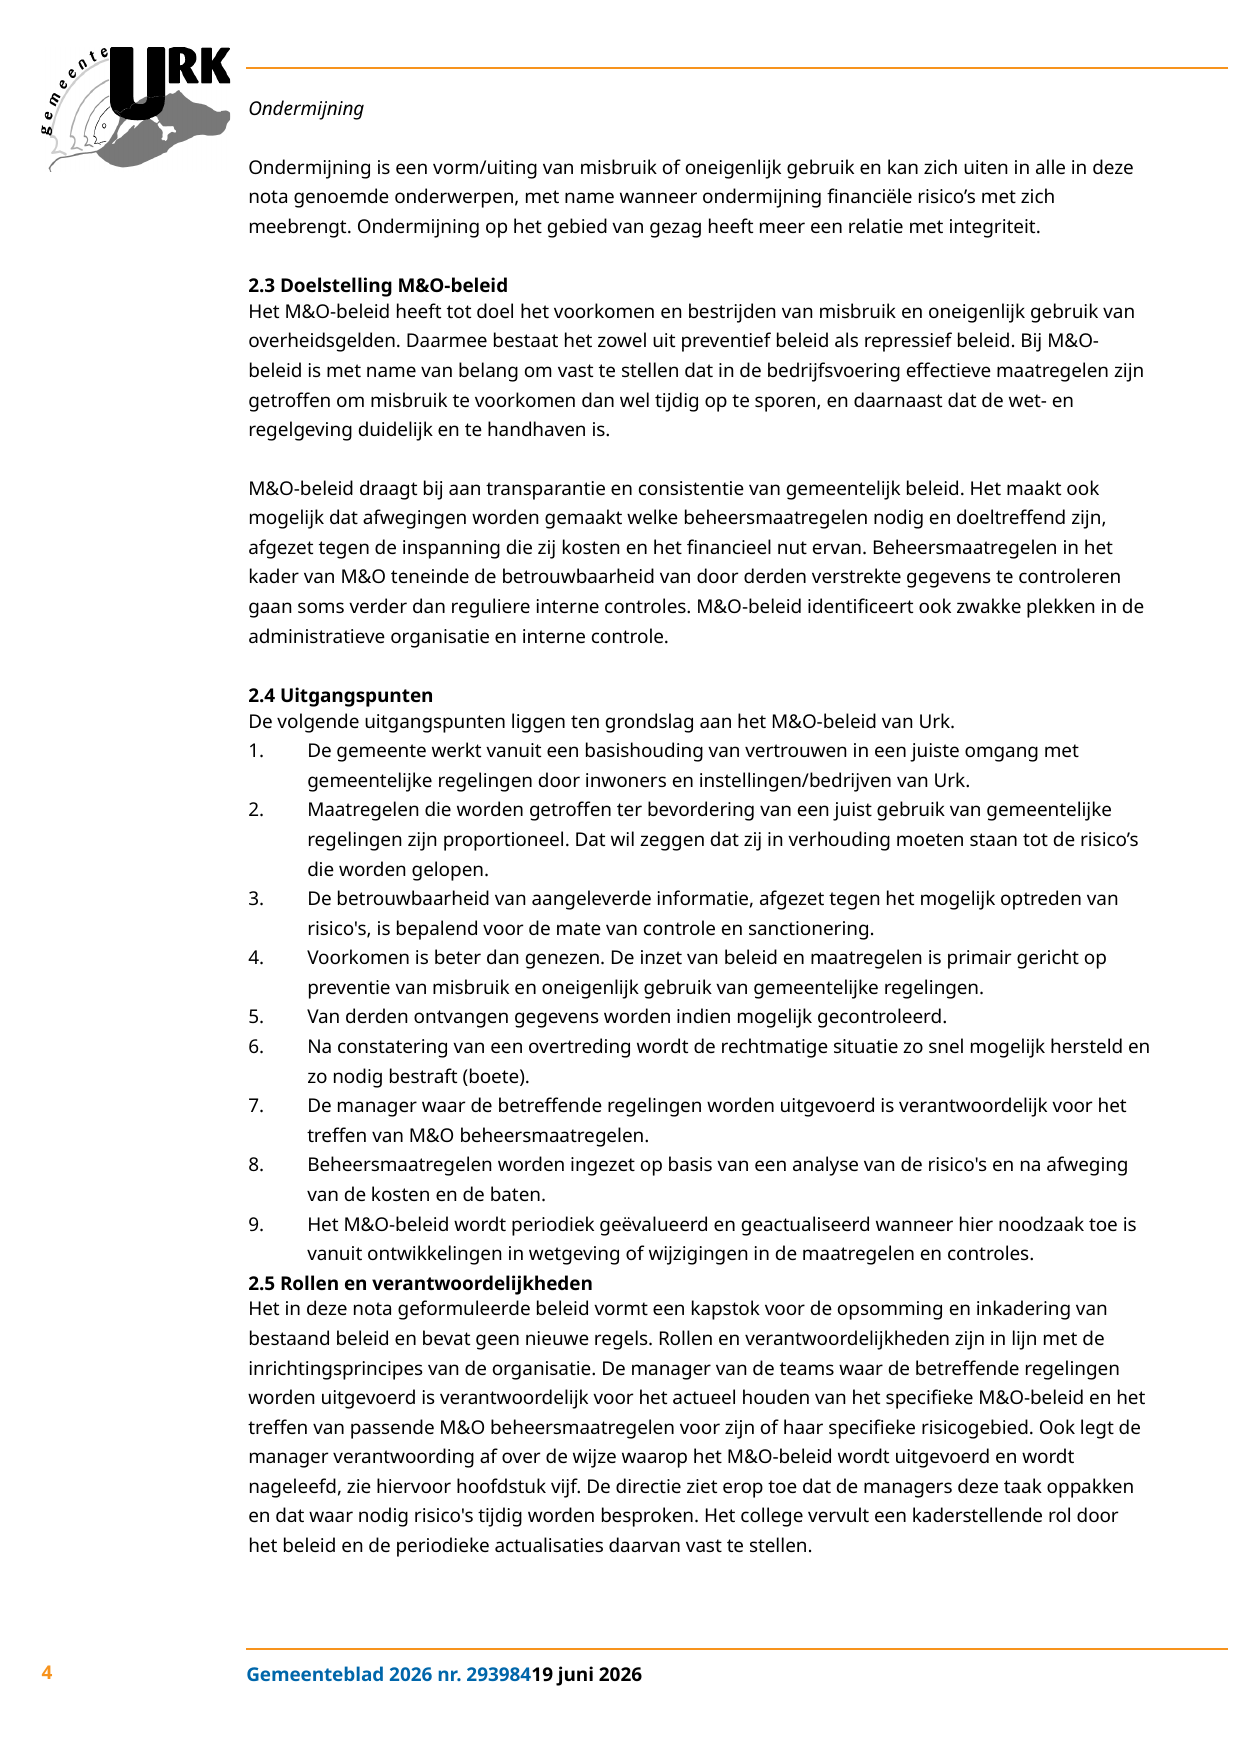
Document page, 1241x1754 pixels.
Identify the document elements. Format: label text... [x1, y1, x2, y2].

list De gemeente werkt vanuit een basishouding van vertrouwen in een juiste omgang met gemeentelijke regelingen door inwoners en instellingen/bedrijven van Urk. [248, 737, 1152, 793]
picture [41, 47, 231, 172]
list De betrouwbaarheid van aangeleverde informatie, afgezet tegen het mogelijk optreden van risico's, is bepalend voor de mate van controle en sanctionering. [248, 885, 1152, 941]
list Beheersmaatregelen worden ingezet op basis van een analyse van de risico's en na afweging van de kosten en de baten. [248, 1152, 1152, 1207]
list De manager waar de betreffende regelingen worden uitgevoerd is verantwoordelijk voor het treffen van M&O beheersmaatregelen. [248, 1092, 1152, 1148]
text Ondermijning [248, 95, 1152, 121]
list Van derden ontvangen gegevens worden indien mogelijk gecontroleerd. [248, 1004, 1152, 1029]
text Ondermijning is een vorm/uiting van misbruik of oneigenlijk gebruik en kan zich uiten in alle in deze nota genoemde onderwerpen, met name wanneer ondermijning financiële risico’s met zich meebrengt. Ondermijning op het gebied van gezag heeft meer een relatie met integriteit. [248, 154, 1152, 239]
list Na constatering van een overtreding wordt de rechtmatige situatie zo snel mogelijk hersteld en zo nodig bestraft (boete). [248, 1033, 1152, 1088]
text De volgende uitgangspunten liggen ten grondslag aan het M&O-beleid van Urk. [248, 708, 1152, 733]
list Maatregelen die worden getroffen ter bevordering van een juist gebruik van gemeentelijke regelingen zijn proportioneel. Dat wil zeggen dat zij in verhouding moeten staan tot de risico’s die worden gelopen. [248, 797, 1152, 881]
text 2.5 Rollen en verantwoordelijkheden [248, 1270, 1152, 1296]
table_header Het M&O-beleid heeft tot doel het voorkomen en bestrijden van misbruik en oneigenlijk gebruik van overheidsgelden. Daarmee bestaat het zowel uit preventief beleid als repressief beleid. Bij M&O- beleid is met name van belang om vast te stellen dat in de bedrijfsvoering effectieve maatregelen zijn getroffen om misbruik te voorkomen dan wel tijdig op te sporen, en daarnaast dat de wet- en regelgeving duidelijk en te handhaven is. [248, 298, 1152, 442]
text 2.3 Doelstelling M&O-beleid [248, 272, 1152, 298]
text Het in deze nota geformuleerde beleid vormt een kapstok voor de opsomming en inkadering van bestaand beleid en bevat geen nieuwe regels. Rollen en verantwoordelijkheden zijn in lijn met de inrichtingsprincipes van de organisatie. De manager van de teams waar de betreffende regelingen worden uitgevoerd is verantwoordelijk voor het actueel houden van het specifieke M&O-beleid en het treffen van passende M&O beheersmaatregelen voor zijn of haar specifieke risicogebied. Ook legt de manager verantwoording af over de wijze waarop het M&O-beleid wordt uitgevoerd en wordt nageleefd, zie hiervoor hoofdstuk vijf. De directie ziet erop toe dat de managers deze taak oppakken en dat waar nodig risico's tijdig worden besproken. Het college vervult een kaderstellende rol door het beleid en de periodieke actualisaties daarvan vast te stellen. [248, 1296, 1152, 1558]
text M&O-beleid draagt bij aan transparantie en consistentie van gemeentelijk beleid. Het maakt ook mogelijk dat afwegingen worden gemaakt welke beheersmaatregelen nodig en doeltreffend zijn, afgezet tegen de inspanning die zij kosten en het financieel nut ervan. Beheersmaatregelen in het kader van M&O teneinde de betrouwbaarheid van door derden verstrekte gegevens te controleren gaan soms verder dan reguliere interne controles. M&O-beleid identificeert ook zwakke plekken in de administratieve organisatie en interne controle. [248, 475, 1152, 649]
list Voorkomen is beter dan genezen. De inzet van beleid en maatregelen is primair gericht op preventie van misbruik en oneigenlijk gebruik van gemeentelijke regelingen. [248, 944, 1152, 1000]
text 2.4 Uitgangspunten [248, 682, 1152, 708]
list Het M&O-beleid wordt periodiek geëvalueerd en geactualiseerd wanneer hier noodzaak toe is vanuit ontwikkelingen in wetgeving of wijzigingen in de maatregelen en controles. [248, 1211, 1152, 1266]
